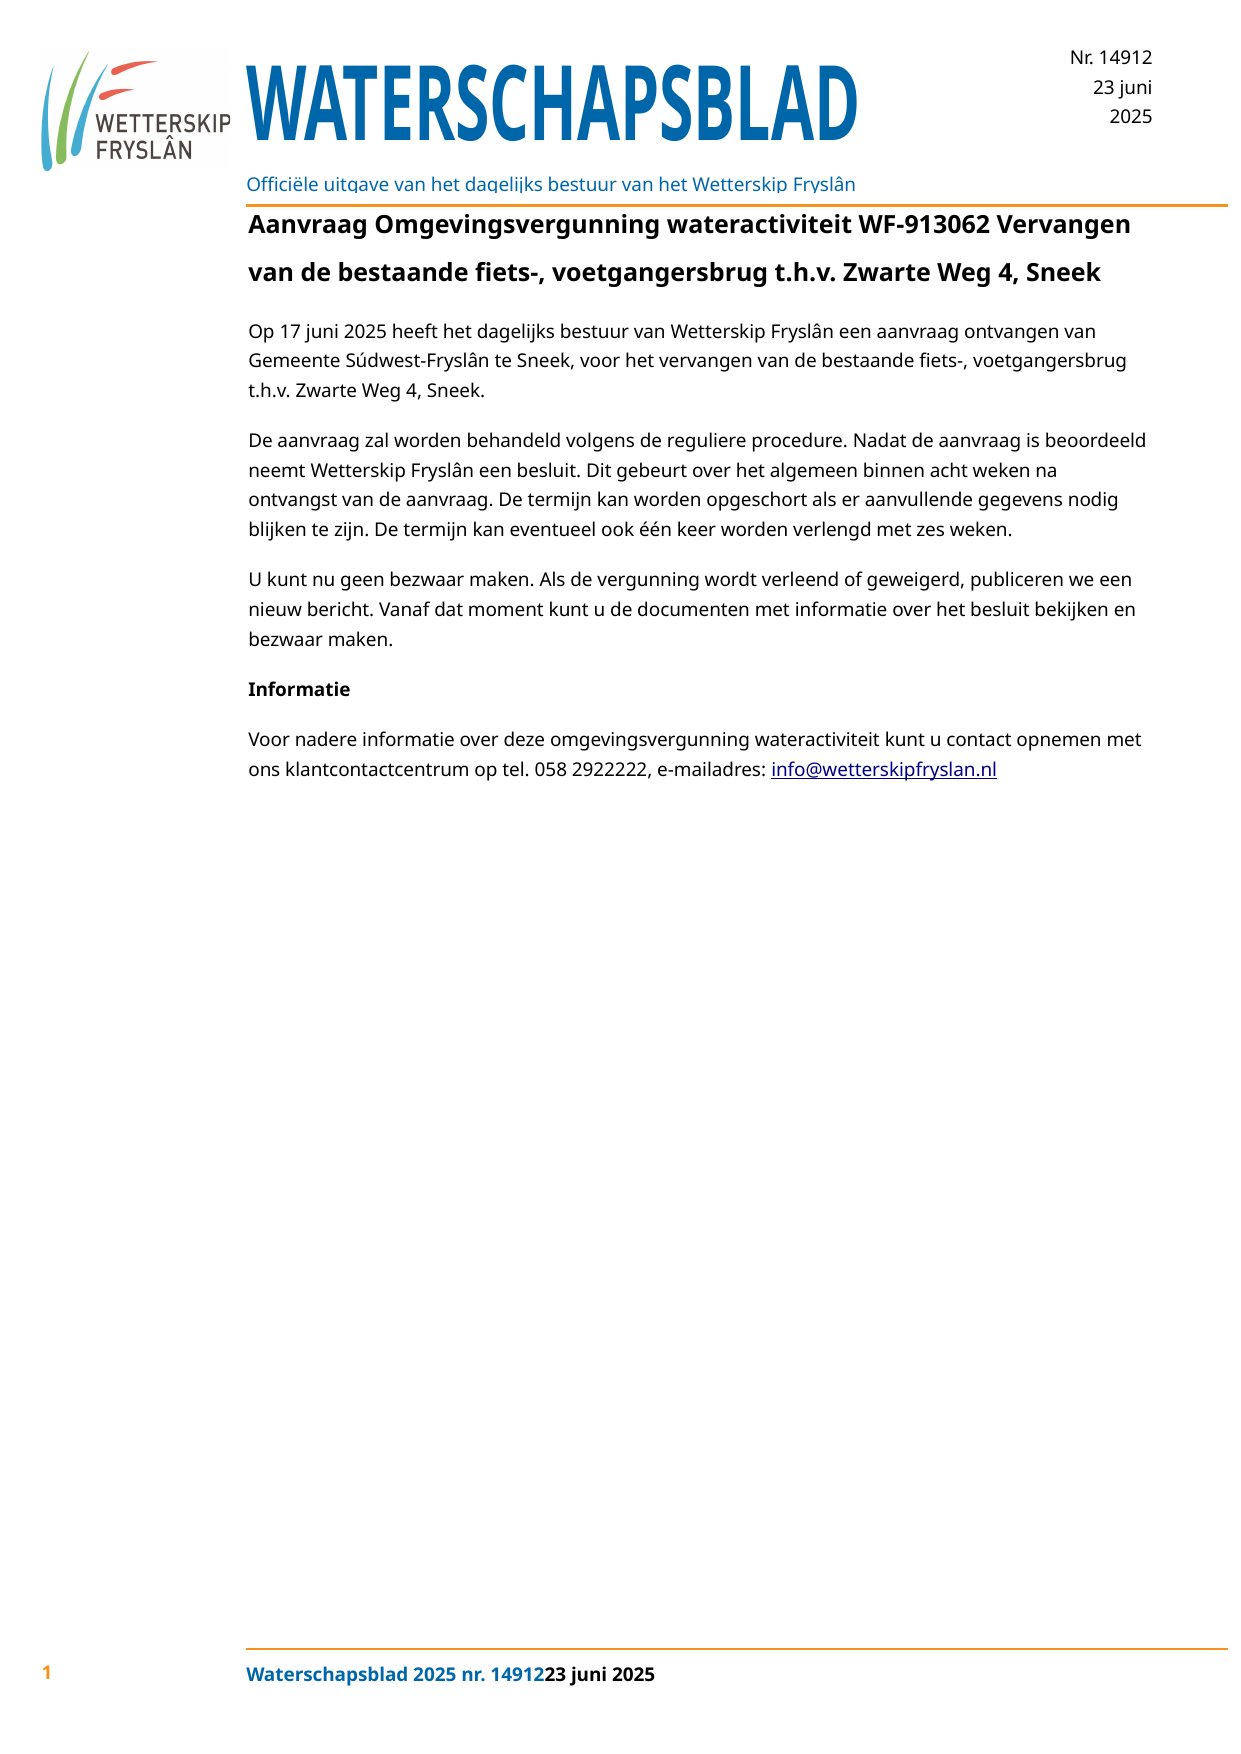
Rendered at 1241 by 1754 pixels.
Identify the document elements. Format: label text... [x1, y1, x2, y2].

text Op 17 juni 2025 heeft het dagelijks bestuur van Wetterskip Fryslân een aanvraag ontvangen van Gemeente Súdwest-Fryslân te Sneek, voor het vervangen van de bestaande fiets-, voetgangersbrug t.h.v. Zwarte Weg 4, Sneek. [248, 318, 1152, 403]
text Aanvraag Omgevingsvergunning wateractiviteit WF-913062 Vervangen van de bestaande fiets-, voetgangersbrug t.h.v. Zwarte Weg 4, Sneek [248, 207, 1152, 288]
text Voor nadere informatie over deze omgevingsvergunning wateractiviteit kunt u contact opnemen met ons klantcontactcentrum op tel. 058 2922222, e-mailadres: info@wetterskipfryslan.nl [248, 727, 1152, 782]
text De aanvraag zal worden behandeld volgens de reguliere procedure. Nadat de aanvraag is beoordeeld neemt Wetterskip Fryslân een besluit. Dit gebeurt over het algemeen binnen acht weken na ontvangst van de aanvraag. De termijn kan worden opgeschort als er aanvullende gegevens nodig blijken te zijn. De termijn kan eventueel ook één keer worden verlengd met zes weken. [248, 427, 1152, 542]
picture [41, 47, 231, 172]
text U kunt nu geen bezwaar maken. Als de vergunning wordt verleend of geweigerd, publiceren we een nieuw bericht. Vanaf dat moment kunt u de documenten met informatie over het besluit bekijken en bezwaar maken. [248, 567, 1152, 652]
text Informatie [248, 676, 1152, 702]
